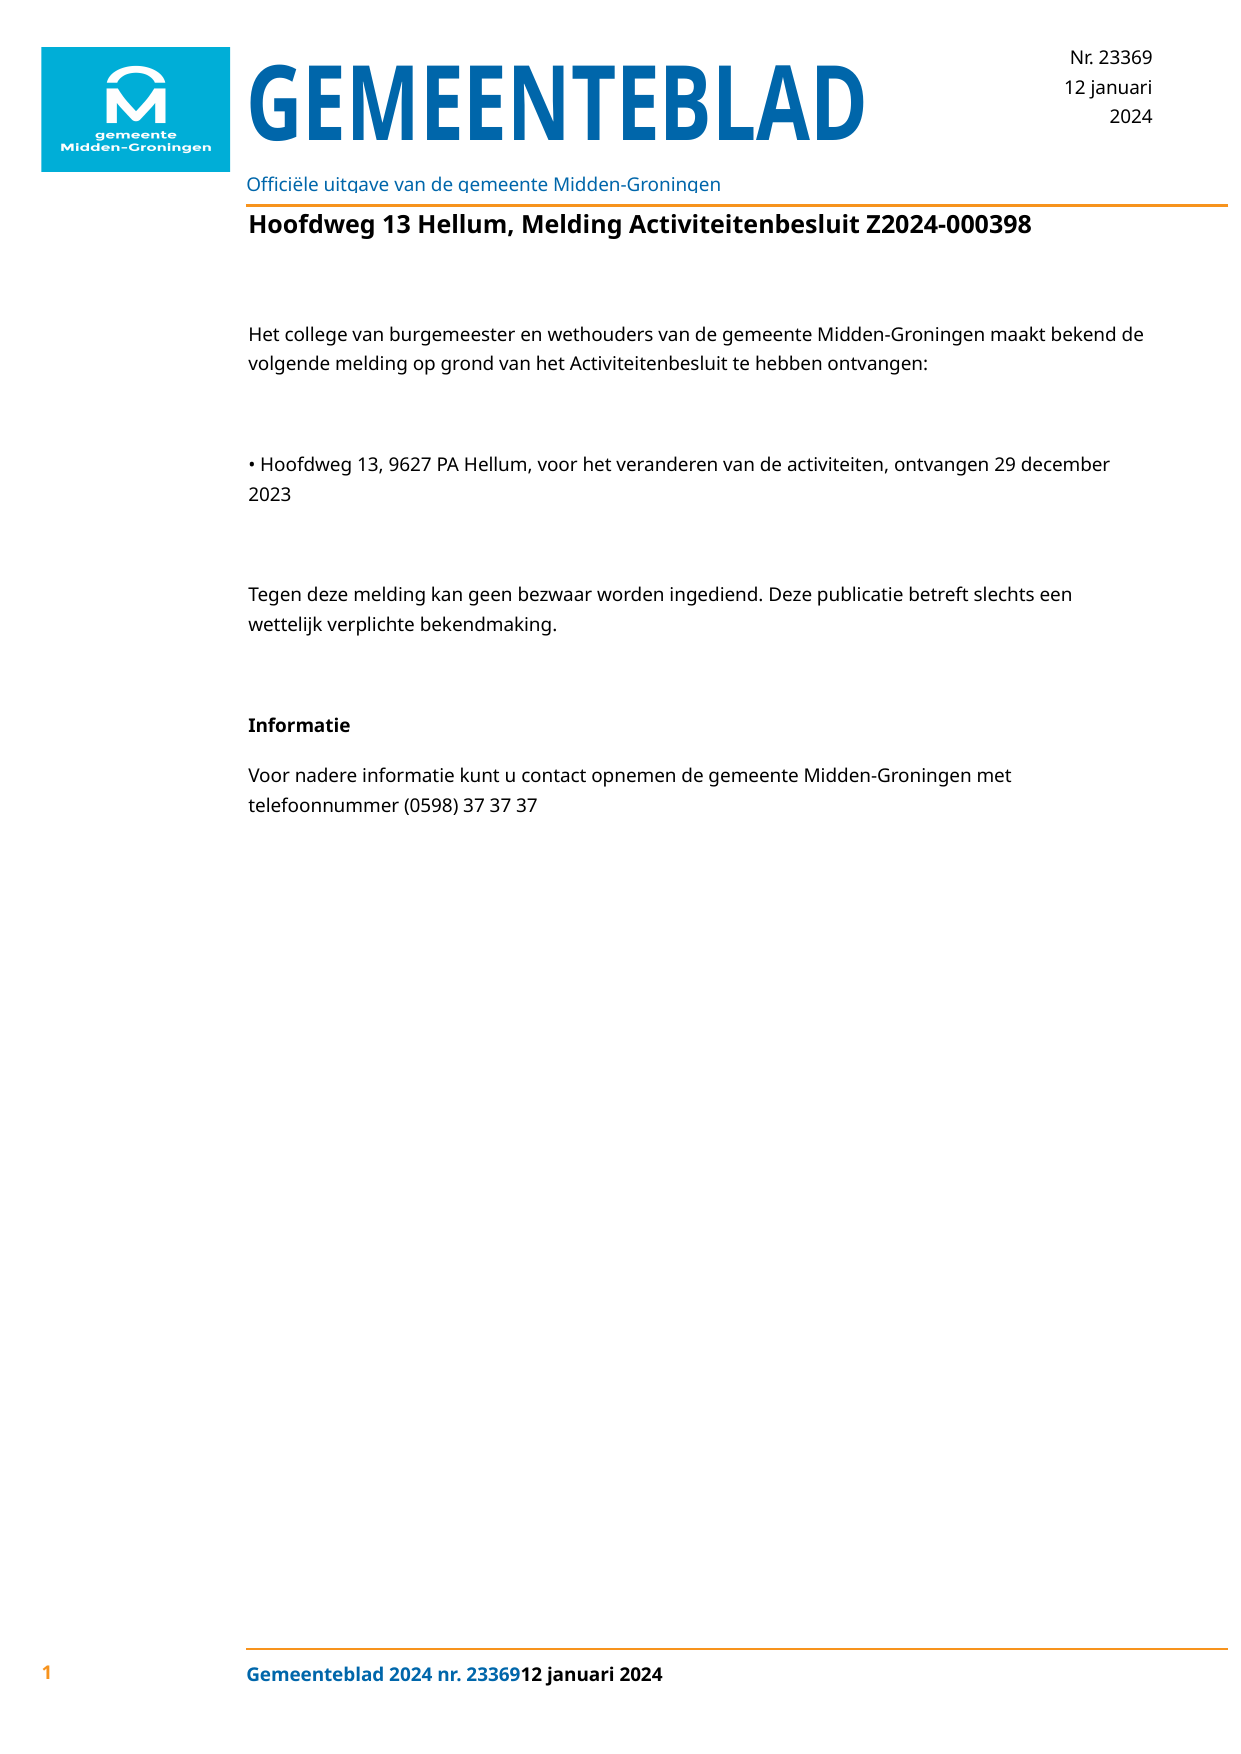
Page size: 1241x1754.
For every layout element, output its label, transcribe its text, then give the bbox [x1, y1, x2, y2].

picture [184, 146, 190, 153]
picture [108, 66, 164, 82]
text Informatie [248, 712, 1152, 738]
text Voor nadere informatie kunt u contact opnemen de gemeente Midden-Groningen met telefoonnummer (0598) 37 37 37 [248, 762, 1152, 818]
text Tegen deze melding kan geen bezwaar worden ingediend. Deze publicatie betreft slechts een wettelijk verplichte bekendmaking. [248, 582, 1152, 637]
picture [107, 89, 165, 122]
text • Hoofdweg 13, 9627 PA Hellum, voor het veranderen van de activiteiten, ontvangen 29 december 2023 [248, 451, 1152, 506]
text Het college van burgemeester en wethouders van de gemeente Midden-Groningen maakt bekend de volgende melding op grond van het Activiteitenbesluit te hebben ontvangen: [248, 321, 1152, 376]
text Hoofdweg 13 Hellum, Melding Activiteitenbesluit Z2024-000398 [248, 207, 1152, 241]
